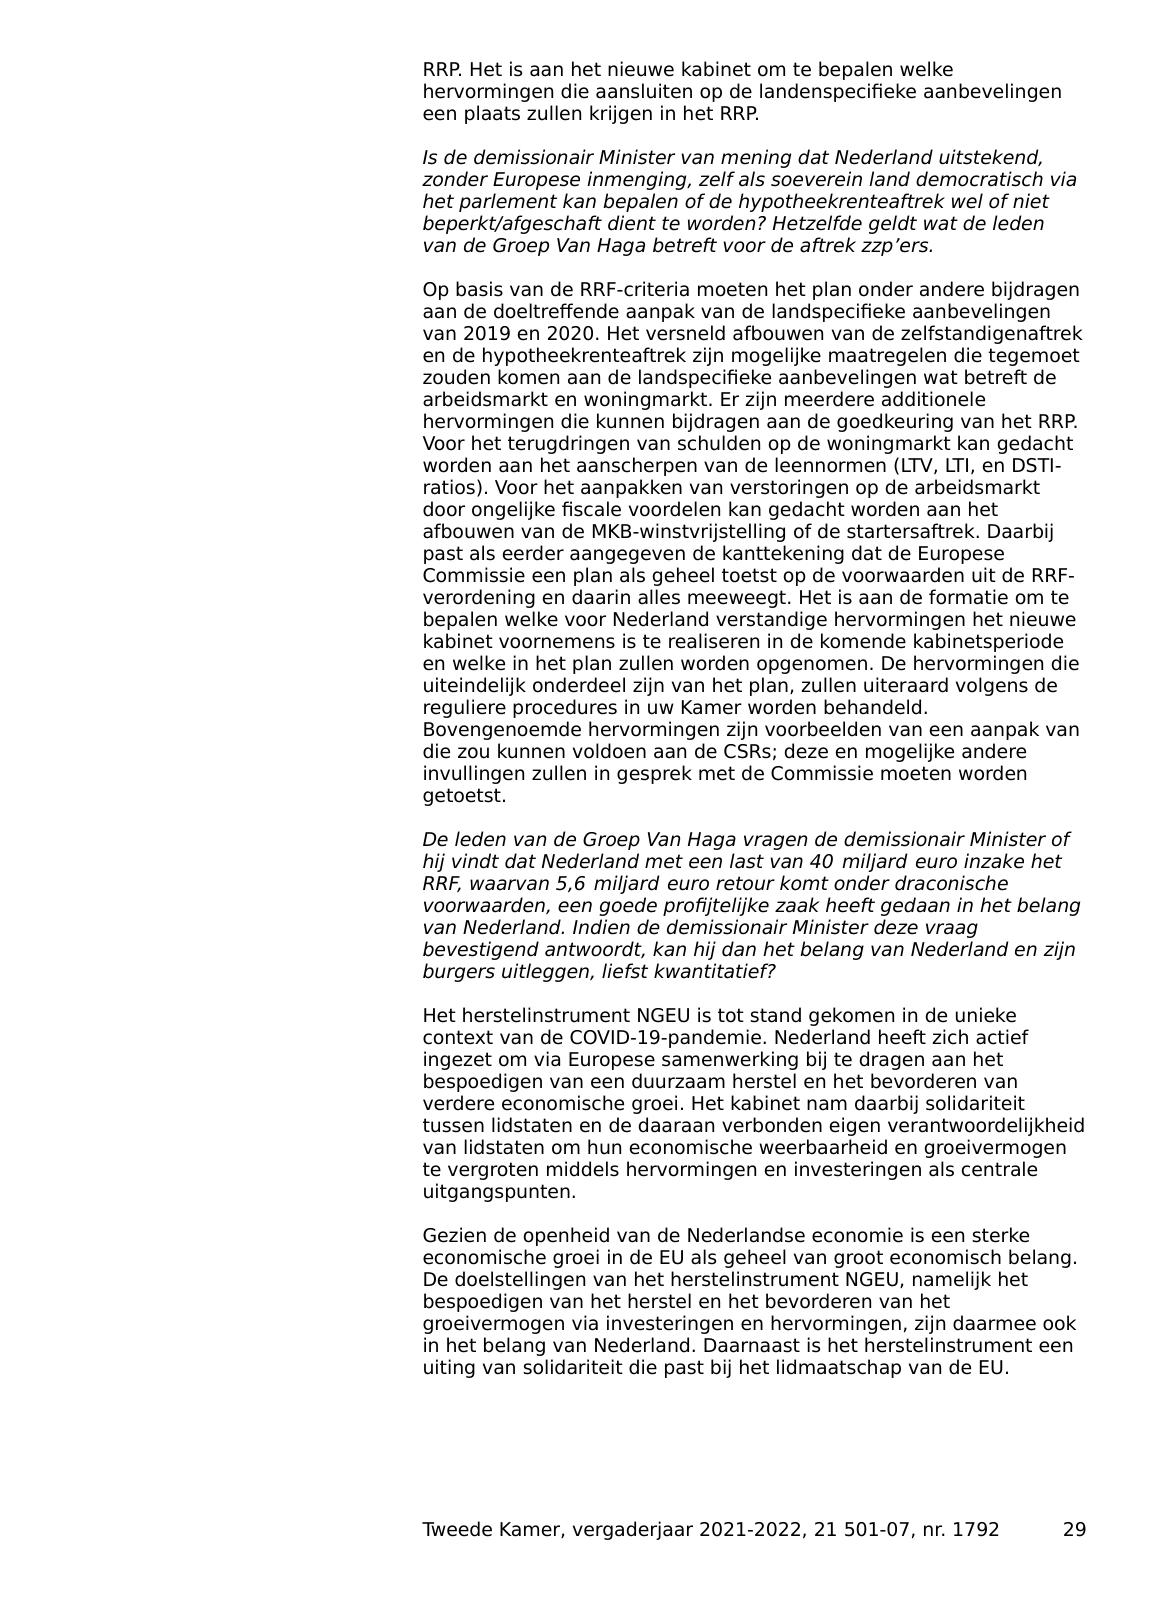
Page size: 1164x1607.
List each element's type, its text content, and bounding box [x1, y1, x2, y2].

text Is de demissionair Minister van mening dat Nederland uitstekend, zonder Europese inmenging, zelf als soeverein land democratisch via het parlement kan bepalen of de hypotheekrenteaftrek wel of niet beperkt/afgeschaft dient te worden? Hetzelfde geldt wat de leden van de Groep Van Haga betreft voor de aftrek zzp’ers. [422, 147, 1087, 257]
text RRP. Het is aan het nieuwe kabinet om te bepalen welke hervormingen die aansluiten op de landenspecifieke aanbevelingen een plaats zullen krijgen in het RRP. [422, 59, 1087, 125]
text Het herstelinstrument NGEU is tot stand gekomen in de unieke context van de COVID-19-pandemie. Nederland heeft zich actief ingezet om via Europese samenwerking bij te dragen aan het bespoedigen van een duurzaam herstel en het bevorderen van verdere economische groei. Het kabinet nam daarbij solidariteit tussen lidstaten en de daaraan verbonden eigen verantwoordelijkheid van lidstaten om hun economische weerbaarheid en groeivermogen te vergroten middels hervormingen en investeringen als centrale uitgangspunten. [422, 1005, 1087, 1203]
text Op basis van de RRF-criteria moeten het plan onder andere bijdragen aan de doeltreffende aanpak van de landspecifieke aanbevelingen van 2019 en 2020. Het versneld afbouwen van de zelfstandigenaftrek en de hypotheekrenteaftrek zijn mogelijke maatregelen die tegemoet zouden komen aan de landspecifieke aanbevelingen wat betreft de arbeidsmarkt en woningmarkt. Er zijn meerdere additionele hervormingen die kunnen bijdragen aan de goedkeuring van het RRP. Voor het terugdringen van schulden op de woningmarkt kan gedacht worden aan het aanscherpen van de leennormen (LTV, LTI, en DSTI-ratios). Voor het aanpakken van verstoringen op de arbeidsmarkt door ongelijke fiscale voordelen kan gedacht worden aan het afbouwen van de MKB-winstvrijstelling of de startersaftrek. Daarbij past als eerder aangegeven de kanttekening dat de Europese Commissie een plan als geheel toetst op de voorwaarden uit de RRF-verordening en daarin alles meeweegt. Het is aan de formatie om te bepalen welke voor Nederland verstandige hervormingen het nieuwe kabinet voornemens is te realiseren in de komende kabinetsperiode en welke in het plan zullen worden opgenomen. De hervormingen die uiteindelijk onderdeel zijn van het plan, zullen uiteraard volgens de reguliere procedures in uw Kamer worden behandeld. Bovengenoemde hervormingen zijn voorbeelden van een aanpak van die zou kunnen voldoen aan de CSRs; deze en mogelijke andere invullingen zullen in gesprek met de Commissie moeten worden getoetst. [422, 279, 1087, 807]
text De leden van de Groep Van Haga vragen de demissionair Minister of hij vindt dat Nederland met een last van 40 miljard euro inzake het RRF, waarvan 5,6 miljard euro retour komt onder draconische voorwaarden, een goede profijtelijke zaak heeft gedaan in het belang van Nederland. Indien de demissionair Minister deze vraag bevestigend antwoordt, kan hij dan het belang van Nederland en zijn burgers uitleggen, liefst kwantitatief? [422, 829, 1087, 983]
text Gezien de openheid van de Nederlandse economie is een sterke economische groei in de EU als geheel van groot economisch belang. De doelstellingen van het herstelinstrument NGEU, namelijk het bespoedigen van het herstel en het bevorderen van het groeivermogen via investeringen en hervormingen, zijn daarmee ook in het belang van Nederland. Daarnaast is het herstelinstrument een uiting van solidariteit die past bij het lidmaatschap van de EU. [422, 1225, 1087, 1379]
